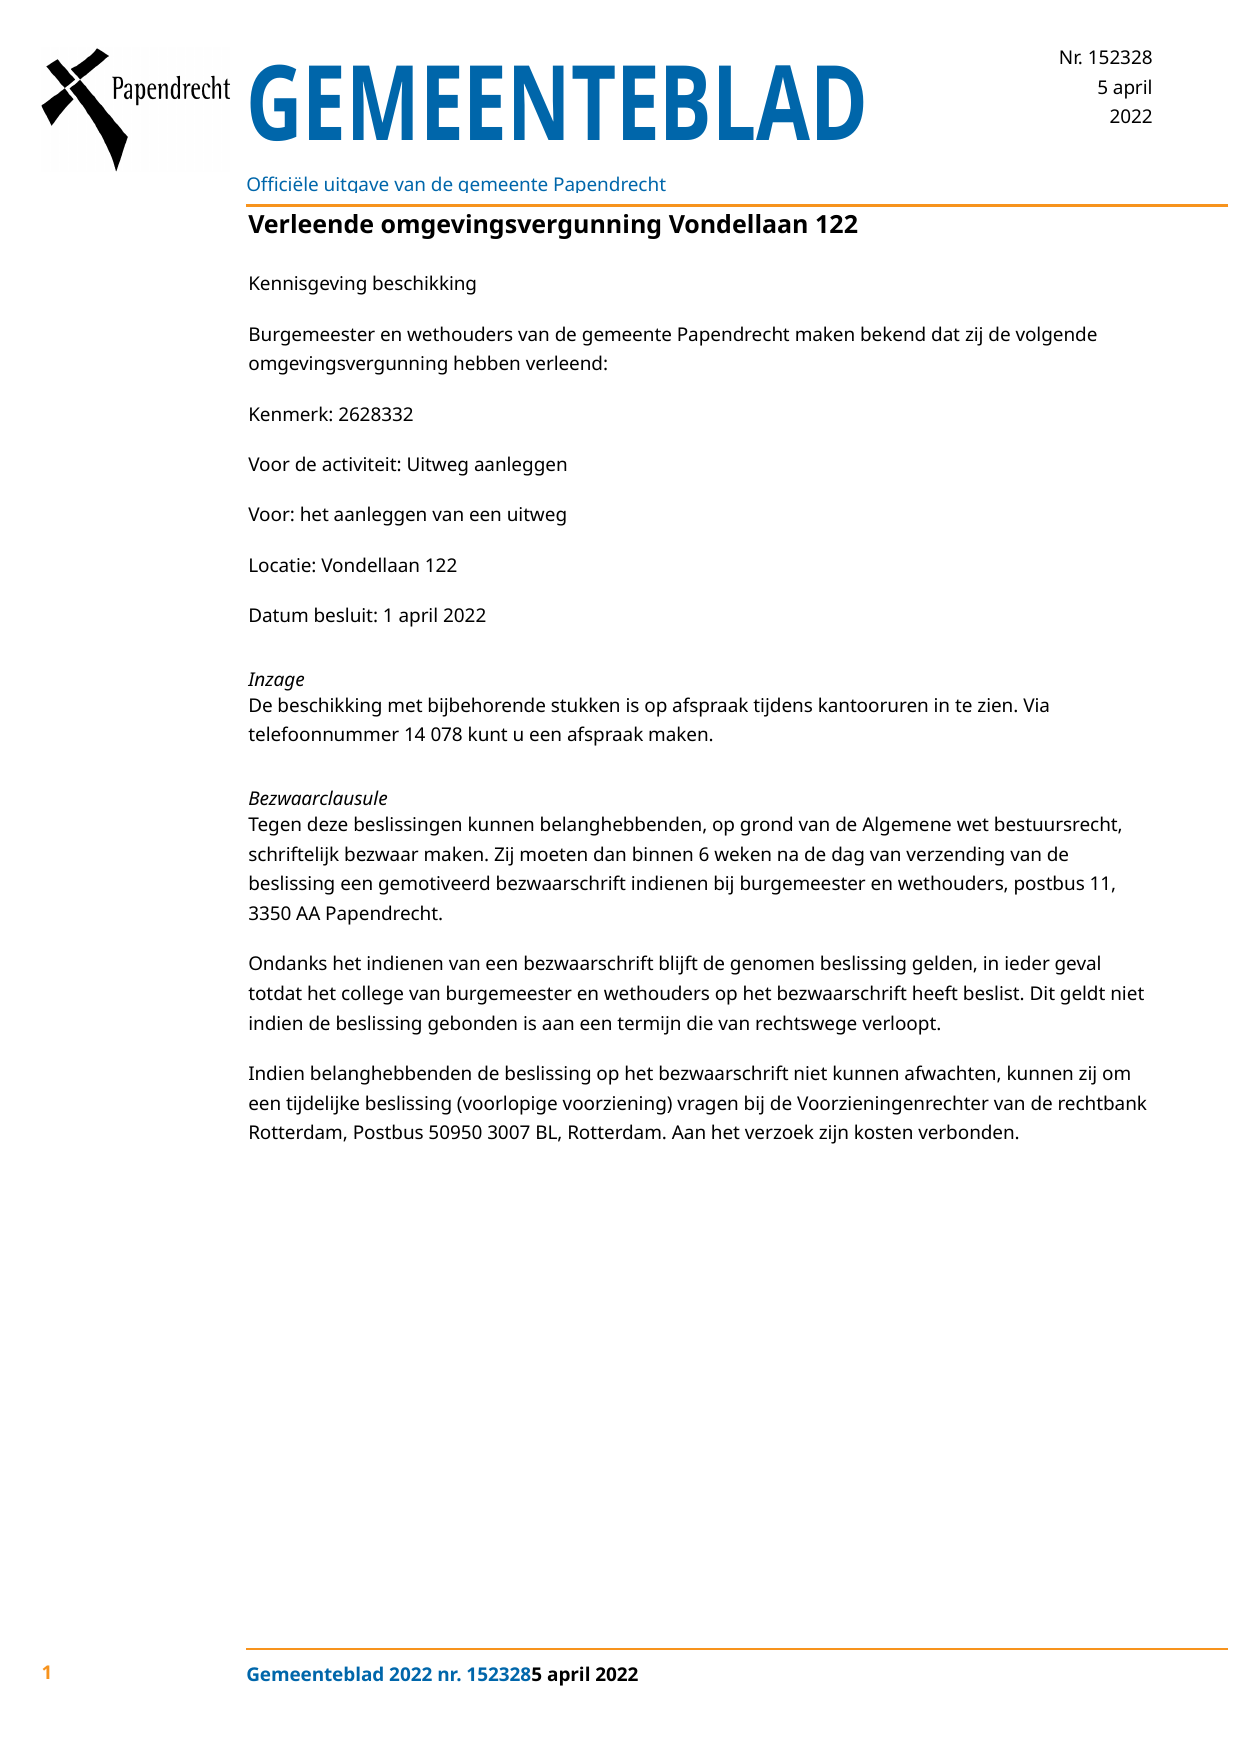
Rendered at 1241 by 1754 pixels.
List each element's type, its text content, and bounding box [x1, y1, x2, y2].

text Voor de activiteit: Uitweg aanleggen [248, 451, 1152, 477]
text Datum besluit: 1 april 2022 [248, 602, 1152, 628]
text Bezwaarclausule [248, 786, 1152, 811]
text De beschikking met bijbehorende stukken is op afspraak tijdens kantooruren in te zien. Via telefoonnummer 14 078 kunt u een afspraak maken. [248, 692, 1152, 747]
text Kenmerk: 2628332 [248, 401, 1152, 426]
picture [41, 47, 231, 172]
text Inzage [248, 666, 1152, 692]
text Locatie: Vondellaan 122 [248, 552, 1152, 578]
text Indien belanghebbenden de beslissing op het bezwaarschrift niet kunnen afwachten, kunnen zij om een tijdelijke beslissing (voorlopige voorziening) vragen bij de Voorzieningenrechter van de rechtbank Rotterdam, Postbus 50950 3007 BL, Rotterdam. Aan het verzoek zijn kosten verbonden. [248, 1060, 1152, 1145]
text Verleende omgevingsvergunning Vondellaan 122 [248, 207, 1152, 241]
text Ondanks het indienen van een bezwaarschrift blijft de genomen beslissing gelden, in ieder geval totdat het college van burgemeester en wethouders op het bezwaarschrift heeft beslist. Dit geldt niet indien de beslissing gebonden is aan een termijn die van rechtswege verloopt. [248, 951, 1152, 1035]
text Kennisgeving beschikking [248, 270, 1152, 296]
text Voor: het aanleggen van een uitweg [248, 502, 1152, 527]
text Tegen deze beslissingen kunnen belanghebbenden, op grond van de Algemene wet bestuursrecht, schriftelijk bezwaar maken. Zij moeten dan binnen 6 weken na de dag van verzending van de beslissing een gemotiveerd bezwaarschrift indienen bij burgemeester en wethouders, postbus 11, 3350 AA Papendrecht. [248, 811, 1152, 926]
text Burgemeester en wethouders van de gemeente Papendrecht maken bekend dat zij de volgende omgevingsvergunning hebben verleend: [248, 321, 1152, 376]
